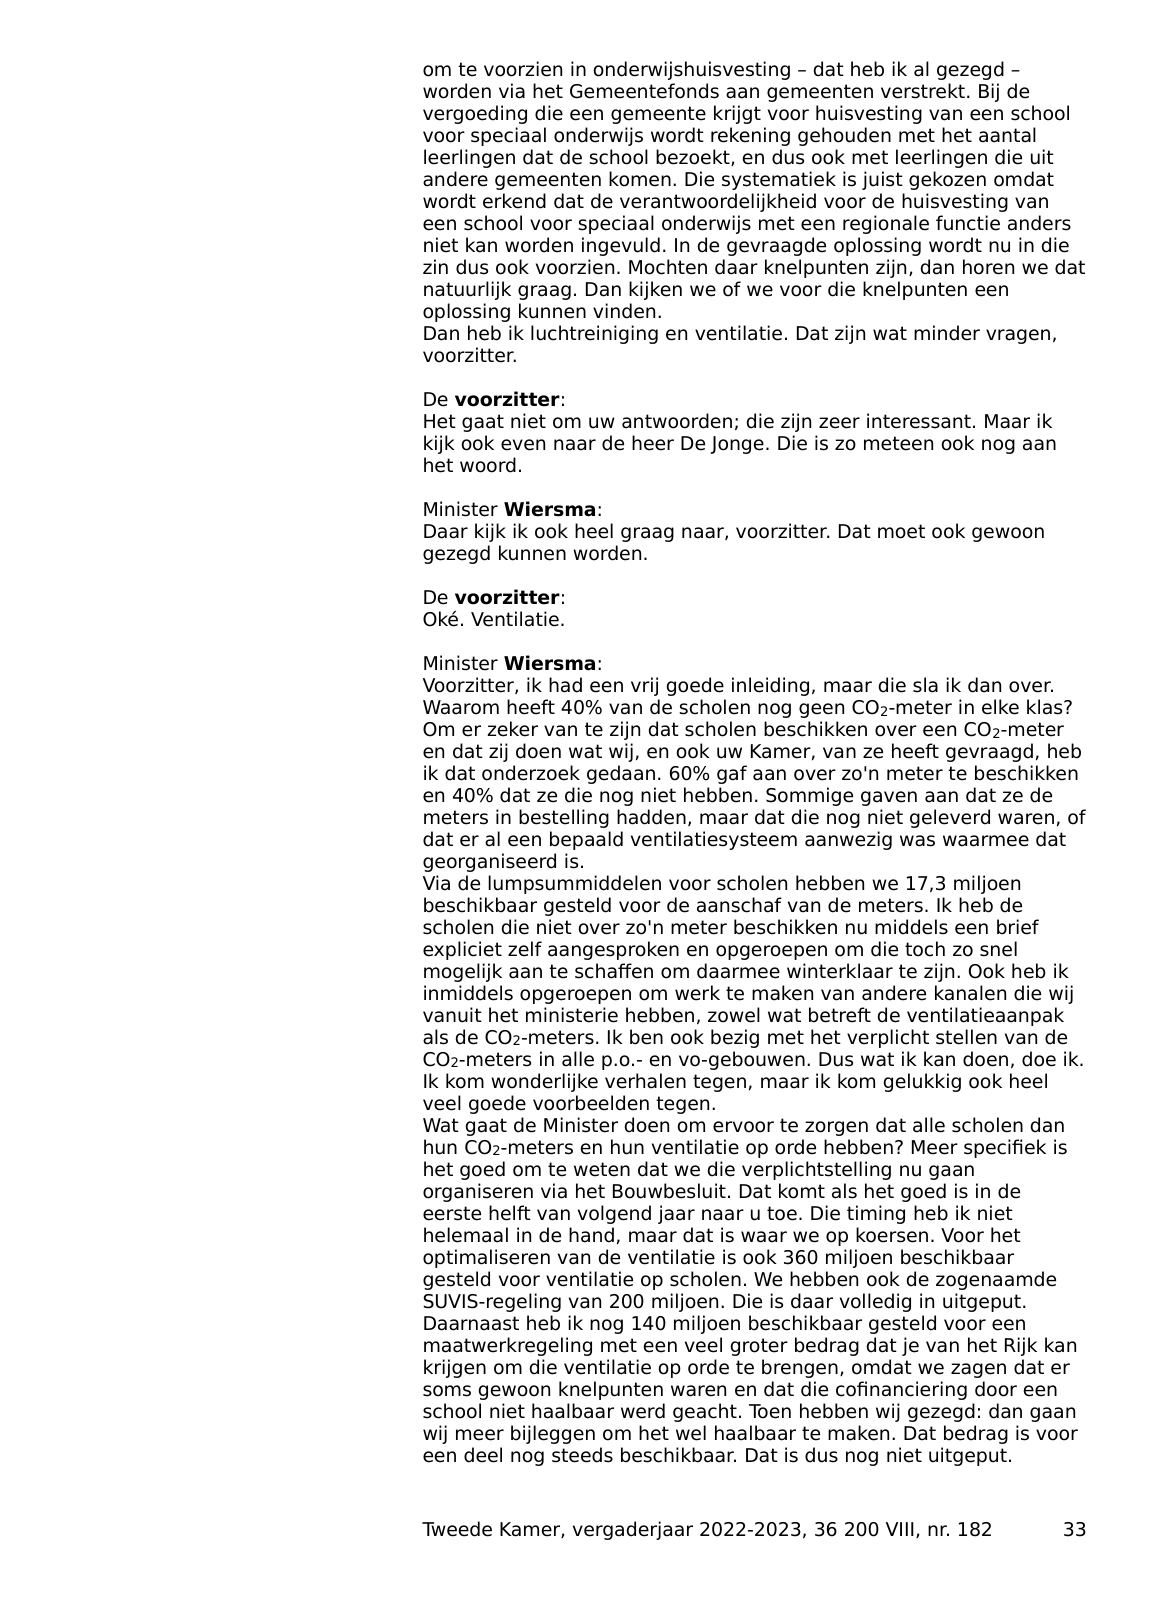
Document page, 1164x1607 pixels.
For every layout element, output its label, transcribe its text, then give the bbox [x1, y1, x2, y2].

text Via de lumpsummiddelen voor scholen hebben we 17,3 miljoen beschikbaar gesteld voor de aanschaf van de meters. Ik heb de scholen die niet over zo'n meter beschikken nu middels een brief expliciet zelf aangesproken en opgeroepen om die toch zo snel mogelijk aan te schaffen om daarmee winterklaar te zijn. Ook heb ik inmiddels opgeroepen om werk te maken van andere kanalen die wij vanuit het ministerie hebben, zowel wat betreft de ventilatieaanpak als de CO2-meters. Ik ben ook bezig met het verplicht stellen van de CO2-meters in alle p.o.- en vo-gebouwen. Dus wat ik kan doen, doe ik. Ik kom wonderlijke verhalen tegen, maar ik kom gelukkig ook heel veel goede voorbeelden tegen. [422, 873, 1087, 1115]
text De voorzitter: [422, 587, 1087, 609]
text Oké. Ventilatie. [422, 609, 1087, 631]
text Minister Wiersma: [422, 499, 1087, 521]
text Wat gaat de Minister doen om ervoor te zorgen dat alle scholen dan hun CO2-meters en hun ventilatie op orde hebben? Meer specifiek is het goed om te weten dat we die verplichtstelling nu gaan organiseren via het Bouwbesluit. Dat komt als het goed is in de eerste helft van volgend jaar naar u toe. Die timing heb ik niet helemaal in de hand, maar dat is waar we op koersen. Voor het optimaliseren van de ventilatie is ook 360 miljoen beschikbaar gesteld voor ventilatie op scholen. We hebben ook de zogenaamde SUVIS-regeling van 200 miljoen. Die is daar volledig in uitgeput. [422, 1115, 1087, 1313]
text Daar kijk ik ook heel graag naar, voorzitter. Dat moet ook gewoon gezegd kunnen worden. [422, 521, 1087, 565]
text Minister Wiersma: [422, 653, 1087, 675]
text Het gaat niet om uw antwoorden; die zijn zeer interessant. Maar ik kijk ook even naar de heer De Jonge. Die is zo meteen ook nog aan het woord. [422, 411, 1087, 477]
text Dan heb ik luchtreiniging en ventilatie. Dat zijn wat minder vragen, voorzitter. [422, 323, 1087, 367]
text De voorzitter: [422, 389, 1087, 411]
text Voorzitter, ik had een vrij goede inleiding, maar die sla ik dan over. [422, 675, 1087, 697]
text Waarom heeft 40% van de scholen nog geen CO2-meter in elke klas? Om er zeker van te zijn dat scholen beschikken over een CO2-meter en dat zij doen wat wij, en ook uw Kamer, van ze heeft gevraagd, heb ik dat onderzoek gedaan. 60% gaf aan over zo'n meter te beschikken en 40% dat ze die nog niet hebben. Sommige gaven aan dat ze de meters in bestelling hadden, maar dat die nog niet geleverd waren, of dat er al een bepaald ventilatiesysteem aanwezig was waarmee dat georganiseerd is. [422, 697, 1087, 873]
text Daarnaast heb ik nog 140 miljoen beschikbaar gesteld voor een maatwerkregeling met een veel groter bedrag dat je van het Rijk kan krijgen om die ventilatie op orde te brengen, omdat we zagen dat er soms gewoon knelpunten waren en dat die cofinanciering door een school niet haalbaar werd geacht. Toen hebben wij gezegd: dan gaan wij meer bijleggen om het wel haalbaar te maken. Dat bedrag is voor een deel nog steeds beschikbaar. Dat is dus nog niet uitgeput. [422, 1313, 1087, 1467]
text om te voorzien in onderwijshuisvesting – dat heb ik al gezegd – worden via het Gemeentefonds aan gemeenten verstrekt. Bij de vergoeding die een gemeente krijgt voor huisvesting van een school voor speciaal onderwijs wordt rekening gehouden met het aantal leerlingen dat de school bezoekt, en dus ook met leerlingen die uit andere gemeenten komen. Die systematiek is juist gekozen omdat wordt erkend dat de verantwoordelijkheid voor de huisvesting van een school voor speciaal onderwijs met een regionale functie anders niet kan worden ingevuld. In de gevraagde oplossing wordt nu in die zin dus ook voorzien. Mochten daar knelpunten zijn, dan horen we dat natuurlijk graag. Dan kijken we of we voor die knelpunten een oplossing kunnen vinden. [422, 59, 1087, 323]
